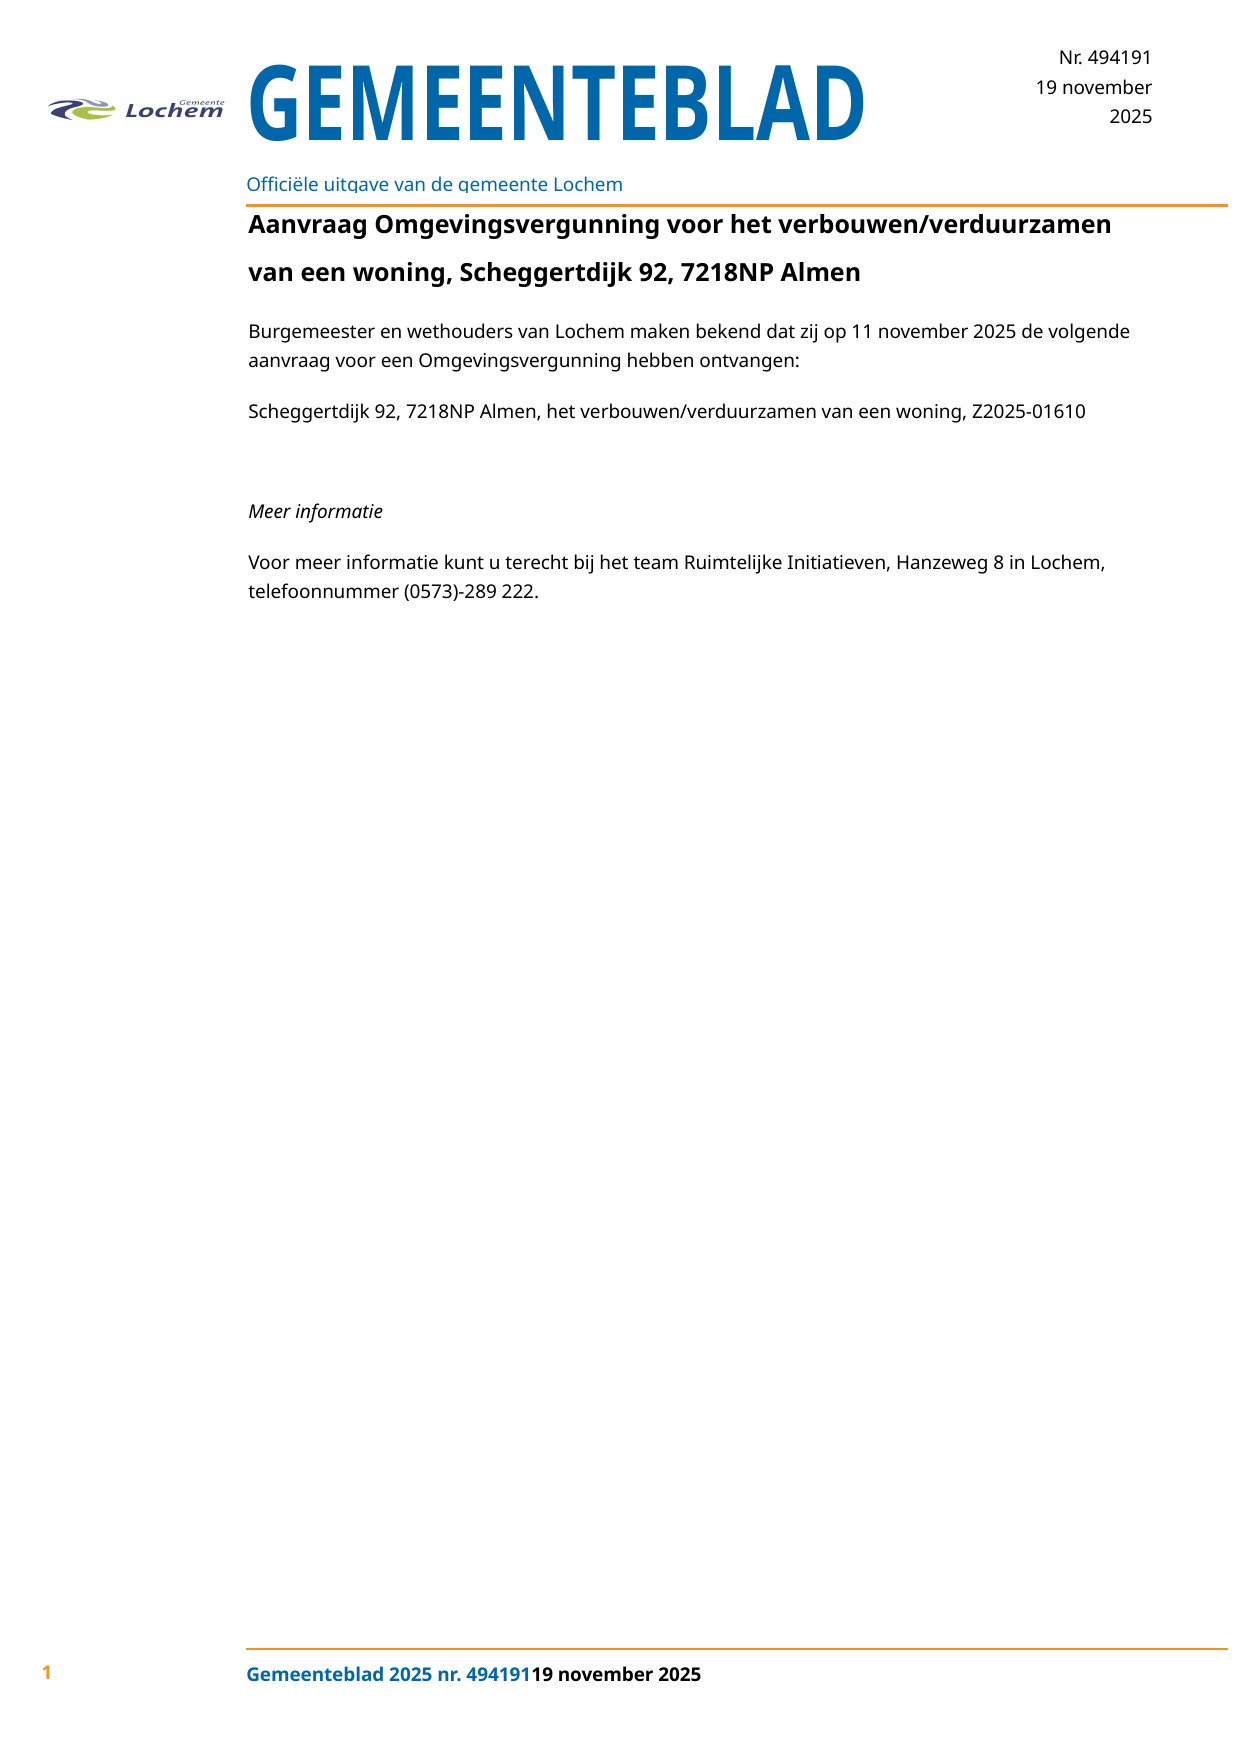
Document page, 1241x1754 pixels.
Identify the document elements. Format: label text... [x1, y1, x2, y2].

picture [41, 47, 231, 172]
text Burgemeester en wethouders van Lochem maken bekend dat zij op 11 november 2025 de volgende aanvraag voor een Omgevingsvergunning hebben ontvangen: [248, 318, 1152, 373]
text Aanvraag Omgevingsvergunning voor het verbouwen/verduurzamen van een woning, Scheggertdijk 92, 7218NP Almen [248, 207, 1152, 288]
text Voor meer informatie kunt u terecht bij het team Ruimtelijke Initiatieven, Hanzeweg 8 in Lochem, telefoonnummer (0573)-289 222. [248, 549, 1152, 604]
text Scheggertdijk 92, 7218NP Almen, het verbouwen/verduurzamen van een woning, Z2025-01610 [248, 398, 1152, 424]
text Meer informatie [248, 499, 1152, 524]
